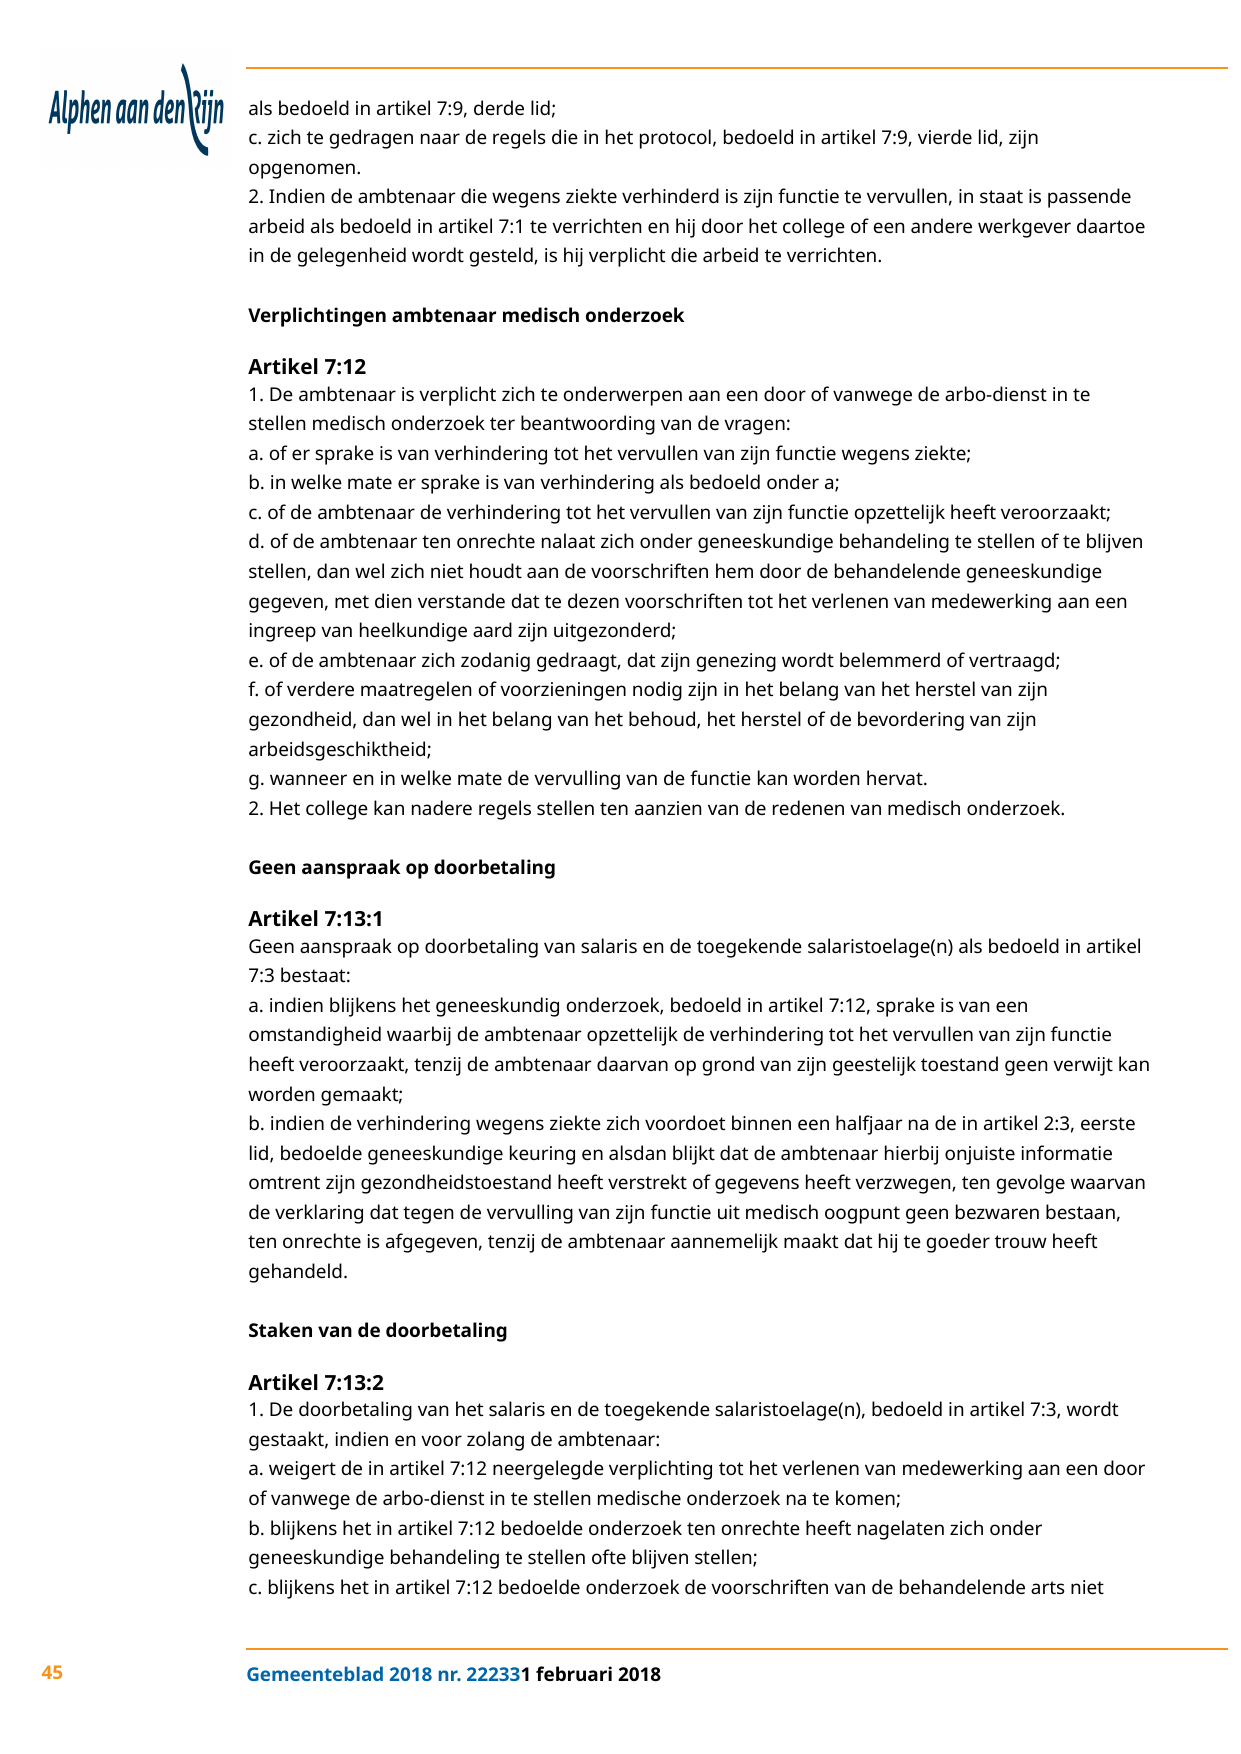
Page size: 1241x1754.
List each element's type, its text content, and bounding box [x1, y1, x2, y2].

text 1. De doorbetaling van het salaris en de toegekende salaristoelage(n), bedoeld in artikel 7:3, wordt gestaakt, indien en voor zolang de ambtenaar: [248, 1396, 1152, 1452]
text Artikel 7:13:1 [248, 904, 1152, 933]
text f. of verdere maatregelen of voorzieningen nodig zijn in het belang van het herstel van zijn gezondheid, dan wel in het belang van het behoud, het herstel of de bevordering van zijn arbeidsgeschiktheid; [248, 677, 1152, 761]
text Geen aanspraak op doorbetaling [248, 854, 1152, 880]
text e. of de ambtenaar zich zodanig gedraagt, dat zijn genezing wordt belemmerd of vertraagd; [248, 647, 1152, 673]
text a. indien blijkens het geneeskundig onderzoek, bedoeld in artikel 7:12, sprake is van een omstandigheid waarbij de ambtenaar opzettelijk de verhindering tot het vervullen van zijn functie heeft veroorzaakt, tenzij de ambtenaar daarvan op grond van zijn geestelijk toestand geen verwijt kan worden gemaakt; [248, 992, 1152, 1107]
text 1. De ambtenaar is verplicht zich te onderwerpen aan een door of vanwege de arbo-dienst in te stellen medisch onderzoek ter beantwoording van de vragen: [248, 381, 1152, 436]
text 2. Indien de ambtenaar die wegens ziekte verhinderd is zijn functie te vervullen, in staat is passende arbeid als bedoeld in artikel 7:1 te verrichten en hij door het college of een andere werkgever daartoe in de gelegenheid wordt gesteld, is hij verplicht die arbeid te verrichten. [248, 183, 1152, 268]
text 2. Het college kan nadere regels stellen ten aanzien van de redenen van medisch onderzoek. [248, 795, 1152, 821]
text d. of de ambtenaar ten onrechte nalaat zich onder geneeskundige behandeling te stellen of te blijven stellen, dan wel zich niet houdt aan de voorschriften hem door de behandelende geneeskundige gegeven, met dien verstande dat te dezen voorschriften tot het verlenen van medewerking aan een ingreep van heelkundige aard zijn uitgezonderd; [248, 529, 1152, 643]
picture [41, 47, 231, 172]
text Artikel 7:13:2 [248, 1368, 1152, 1396]
text b. blijkens het in artikel 7:12 bedoelde onderzoek ten onrechte heeft nagelaten zich onder geneeskundige behandeling te stellen ofte blijven stellen; [248, 1515, 1152, 1570]
text Verplichtingen ambtenaar medisch onderzoek [248, 302, 1152, 328]
text als bedoeld in artikel 7:9, derde lid; [248, 95, 1152, 121]
text Staken van de doorbetaling [248, 1317, 1152, 1343]
text Artikel 7:12 [248, 352, 1152, 381]
text c. blijkens het in artikel 7:12 bedoelde onderzoek de voorschriften van de behandelende arts niet [248, 1574, 1152, 1599]
text b. indien de verhindering wegens ziekte zich voordoet binnen een halfjaar na de in artikel 2:3, eerste lid, bedoelde geneeskundige keuring en alsdan blijkt dat de ambtenaar hierbij onjuiste informatie omtrent zijn gezondheidstoestand heeft verstrekt of gegevens heeft verzwegen, ten gevolge waarvan de verklaring dat tegen de vervulling van zijn functie uit medisch oogpunt geen bezwaren bestaan, ten onrechte is afgegeven, tenzij de ambtenaar aannemelijk maakt dat hij te goeder trouw heeft gehandeld. [248, 1110, 1152, 1284]
text g. wanneer en in welke mate de vervulling van de functie kan worden hervat. [248, 765, 1152, 791]
text c. of de ambtenaar de verhindering tot het vervullen van zijn functie opzettelijk heeft veroorzaakt; [248, 499, 1152, 525]
text a. of er sprake is van verhindering tot het vervullen van zijn functie wegens ziekte; [248, 440, 1152, 466]
text Geen aanspraak op doorbetaling van salaris en de toegekende salaristoelage(n) als bedoeld in artikel 7:3 bestaat: [248, 933, 1152, 988]
text c. zich te gedragen naar de regels die in het protocol, bedoeld in artikel 7:9, vierde lid, zijn opgenomen. [248, 124, 1152, 180]
text a. weigert de in artikel 7:12 neergelegde verplichting tot het verlenen van medewerking aan een door of vanwege de arbo-dienst in te stellen medische onderzoek na te komen; [248, 1456, 1152, 1511]
text b. in welke mate er sprake is van verhindering als bedoeld onder a; [248, 469, 1152, 495]
